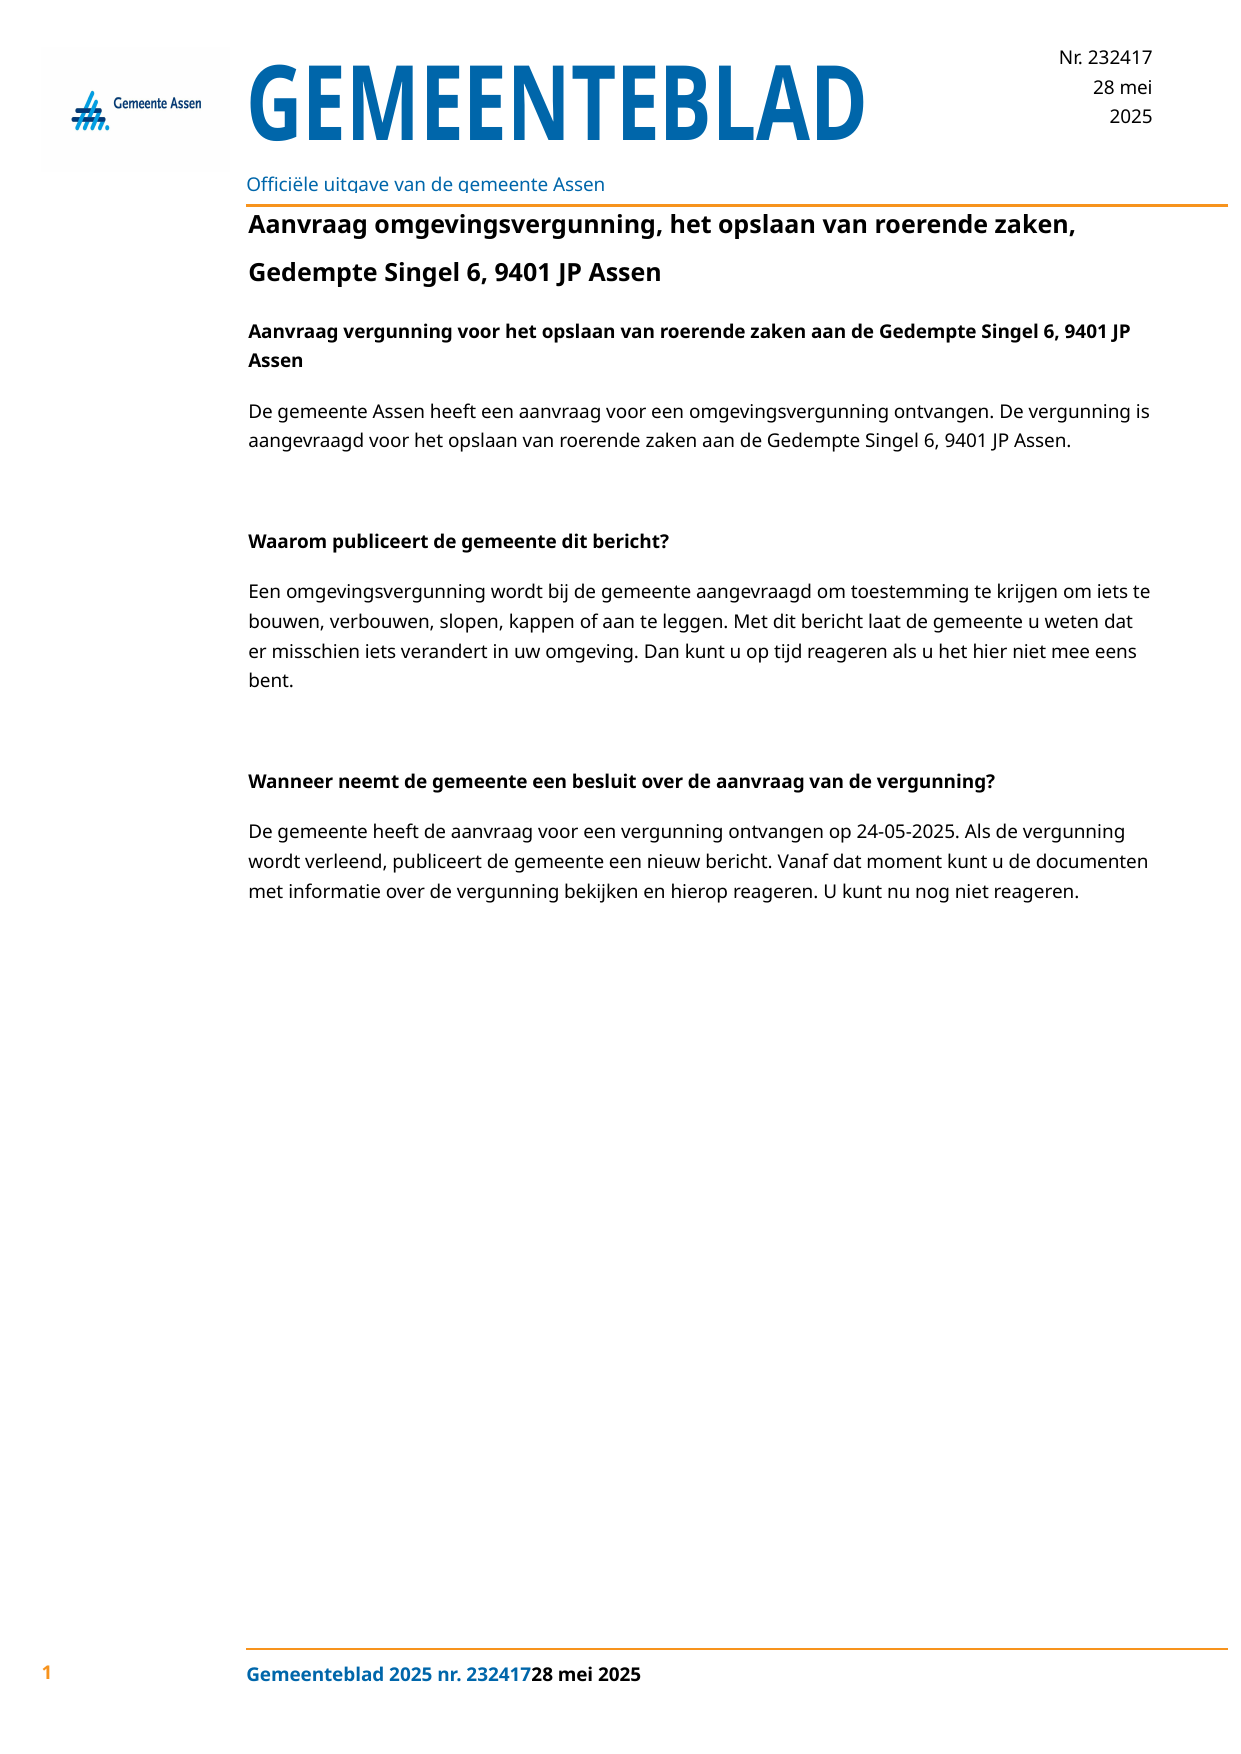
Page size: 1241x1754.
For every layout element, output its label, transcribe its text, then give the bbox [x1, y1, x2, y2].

text Een omgevingsvergunning wordt bij de gemeente aangevraagd om toestemming te krijgen om iets te bouwen, verbouwen, slopen, kappen of aan te leggen. Met dit bericht laat de gemeente u weten dat er misschien iets verandert in uw omgeving. Dan kunt u op tijd reageren als u het hier niet mee eens bent. [248, 579, 1152, 693]
text Aanvraag vergunning voor het opslaan van roerende zaken aan de Gedempte Singel 6, 9401 JP Assen [248, 318, 1152, 373]
text Aanvraag omgevingsvergunning, het opslaan van roerende zaken, Gedempte Singel 6, 9401 JP Assen [248, 207, 1152, 288]
text De gemeente heeft de aanvraag voor een vergunning ontvangen op 24-05-2025. Als de vergunning wordt verleend, publiceert de gemeente een nieuw bericht. Vanaf dat moment kunt u de documenten met informatie over de vergunning bekijken en hierop reageren. U kunt nu nog niet reageren. [248, 819, 1152, 904]
text Wanneer neemt de gemeente een besluit over de aanvraag van de vergunning? [248, 768, 1152, 794]
text Waarom publiceert de gemeente dit bericht? [248, 528, 1152, 554]
picture [41, 47, 231, 172]
text De gemeente Assen heeft een aanvraag voor een omgevingsvergunning ontvangen. De vergunning is aangevraagd voor het opslaan van roerende zaken aan de Gedempte Singel 6, 9401 JP Assen. [248, 398, 1152, 453]
